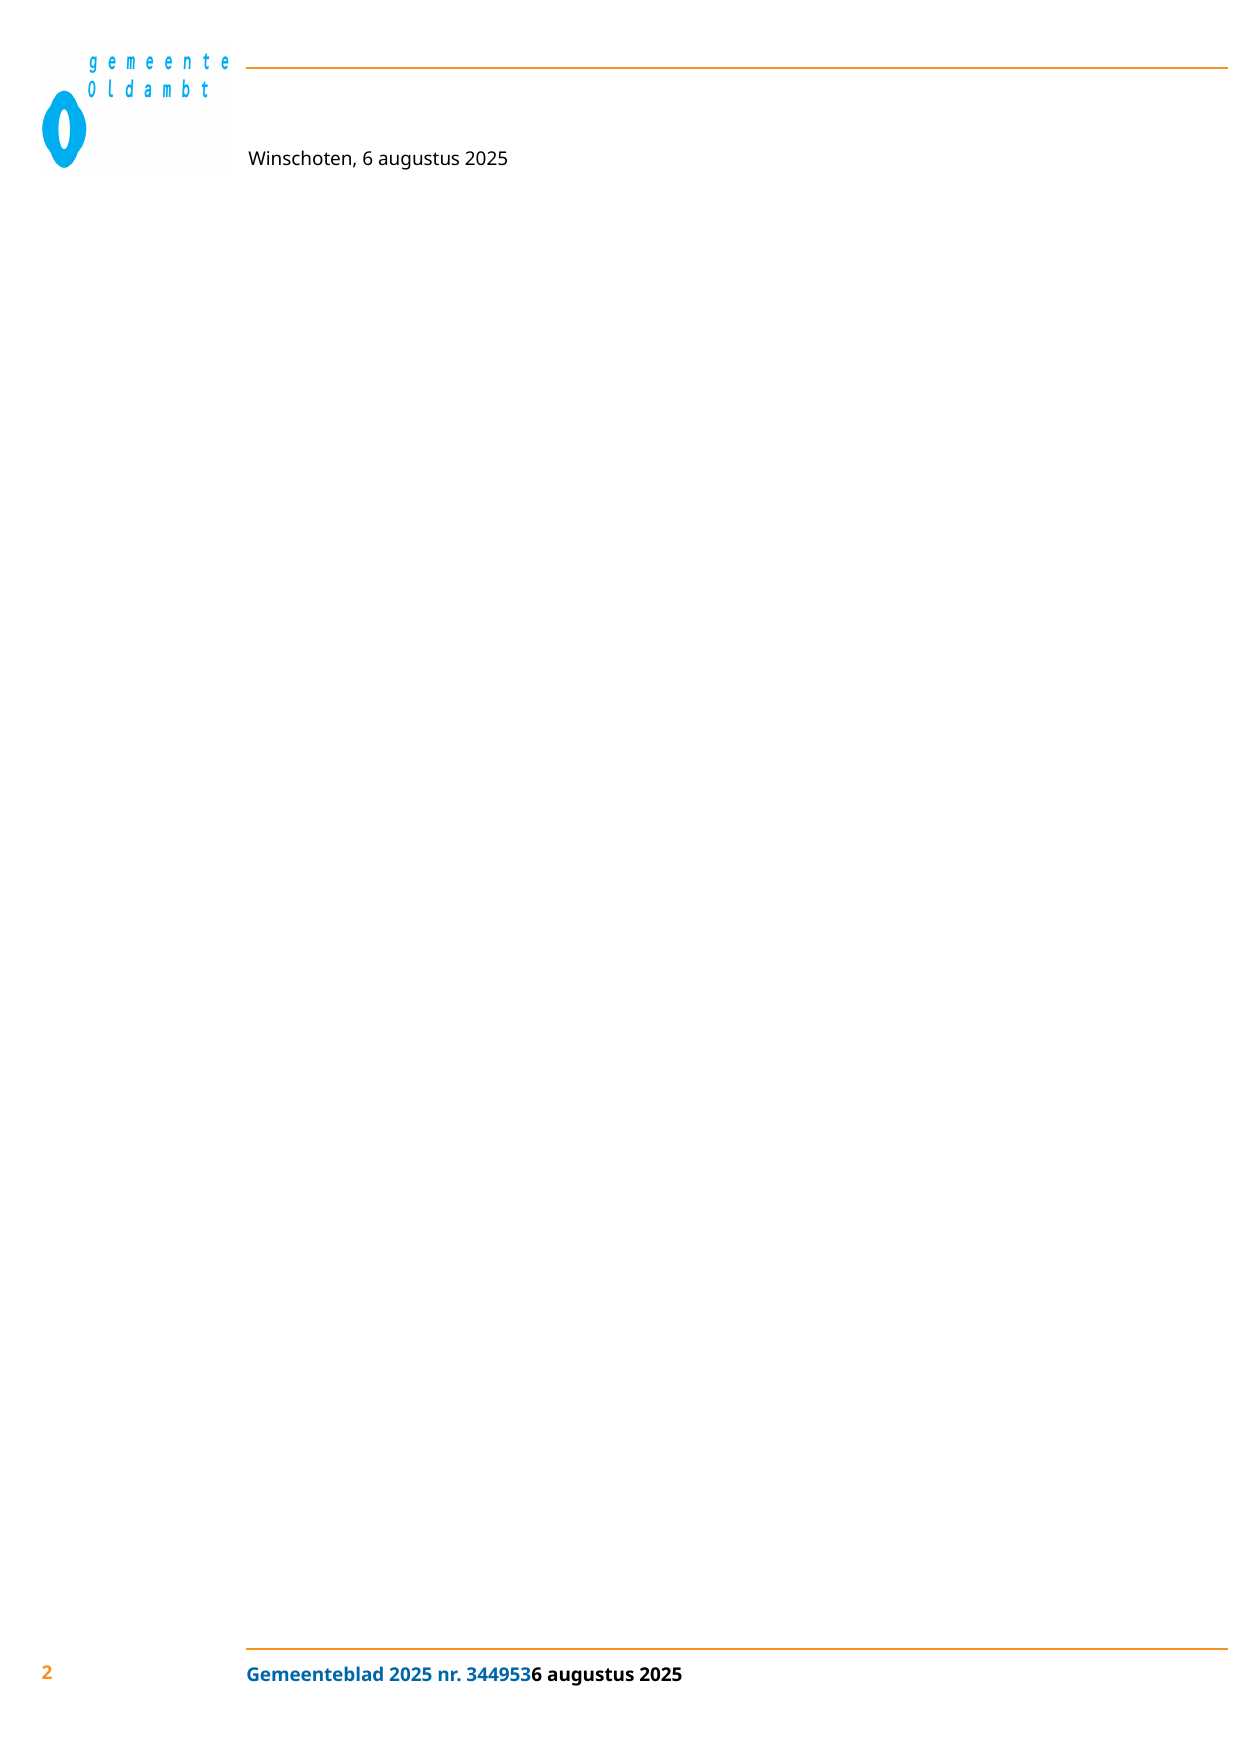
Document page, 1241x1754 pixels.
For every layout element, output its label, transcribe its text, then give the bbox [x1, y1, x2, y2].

text Winschoten, 6 augustus 2025 [248, 145, 1152, 171]
picture [41, 47, 231, 172]
